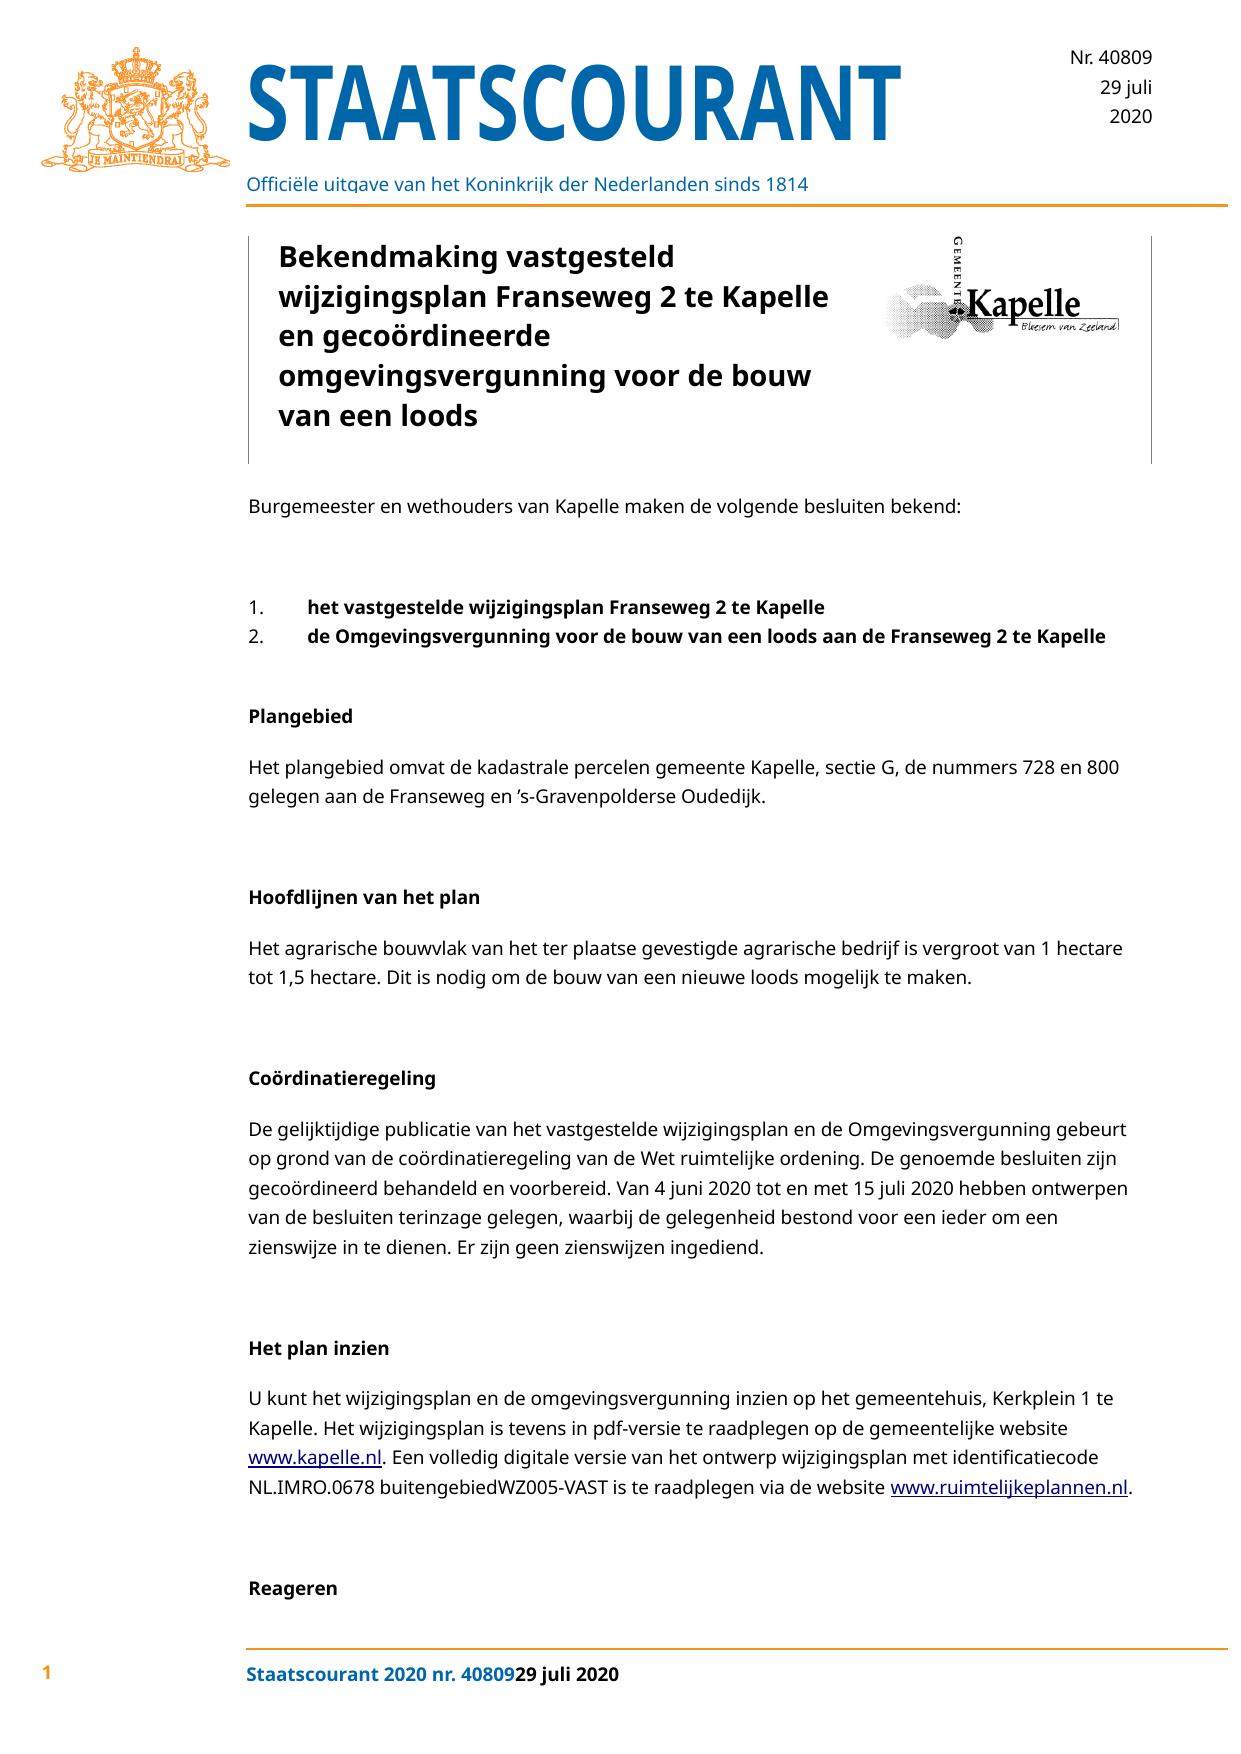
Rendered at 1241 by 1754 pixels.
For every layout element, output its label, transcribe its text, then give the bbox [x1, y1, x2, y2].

text Coördinatieregeling [248, 1065, 1152, 1091]
table_header [850, 340, 1151, 464]
text Reageren [248, 1575, 1152, 1601]
text Hoofdlijnen van het plan [248, 884, 1152, 910]
table_header [850, 236, 882, 339]
list het vastgestelde wijzigingsplan Franseweg 2 te Kapelle [248, 594, 1152, 620]
table_header [1119, 236, 1151, 339]
text Het plangebied omvat de kadastrale percelen gemeente Kapelle, sectie G, de nummers 728 en 800 gelegen aan de Franseweg en ’s-Gravenpolderse Oudedijk. [248, 754, 1152, 809]
text Burgemeester en wethouders van Kapelle maken de volgende besluiten bekend: [248, 493, 1152, 519]
picture [882, 236, 1119, 340]
picture [41, 47, 231, 172]
text Het agrarische bouwvlak van het ter plaatse gevestigde agrarische bedrijf is vergroot van 1 hectare tot 1,5 hectare. Dit is nodig om de bouw van een nieuwe loods mogelijk te maken. [248, 935, 1152, 990]
table_header Bekendmaking vastgesteld wijzigingsplan Franseweg 2 te Kapelle en gecoördineerde omgevingsvergunning voor de bouw van een loods [249, 236, 850, 464]
text De gelijktijdige publicatie van het vastgestelde wijzigingsplan en de Omgevingsvergunning gebeurt op grond van de coördinatieregeling van de Wet ruimtelijke ordening. De genoemde besluiten zijn gecoördineerd behandeld en voorbereid. Van 4 juni 2020 tot en met 15 juli 2020 hebben ontwerpen van de besluiten terinzage gelegen, waarbij de gelegenheid bestond voor een ieder om een zienswijze in te dienen. Er zijn geen zienswijzen ingediend. [248, 1116, 1152, 1260]
text U kunt het wijzigingsplan en de omgevingsvergunning inzien op het gemeentehuis, Kerkplein 1 te Kapelle. Het wijzigingsplan is tevens in pdf-versie te raadplegen op de gemeentelijke website www.kapelle.nl. Een volledig digitale versie van het ontwerp wijzigingsplan met identificatiecode NL.IMRO.0678 buitengebiedWZ005-VAST is te raadplegen via de website www.ruimtelijkeplannen.nl. [248, 1385, 1152, 1500]
text Het plan inzien [248, 1335, 1152, 1361]
text Plangebied [248, 704, 1152, 729]
list de Omgevingsvergunning voor de bouw van een loods aan de Franseweg 2 te Kapelle [248, 624, 1152, 649]
